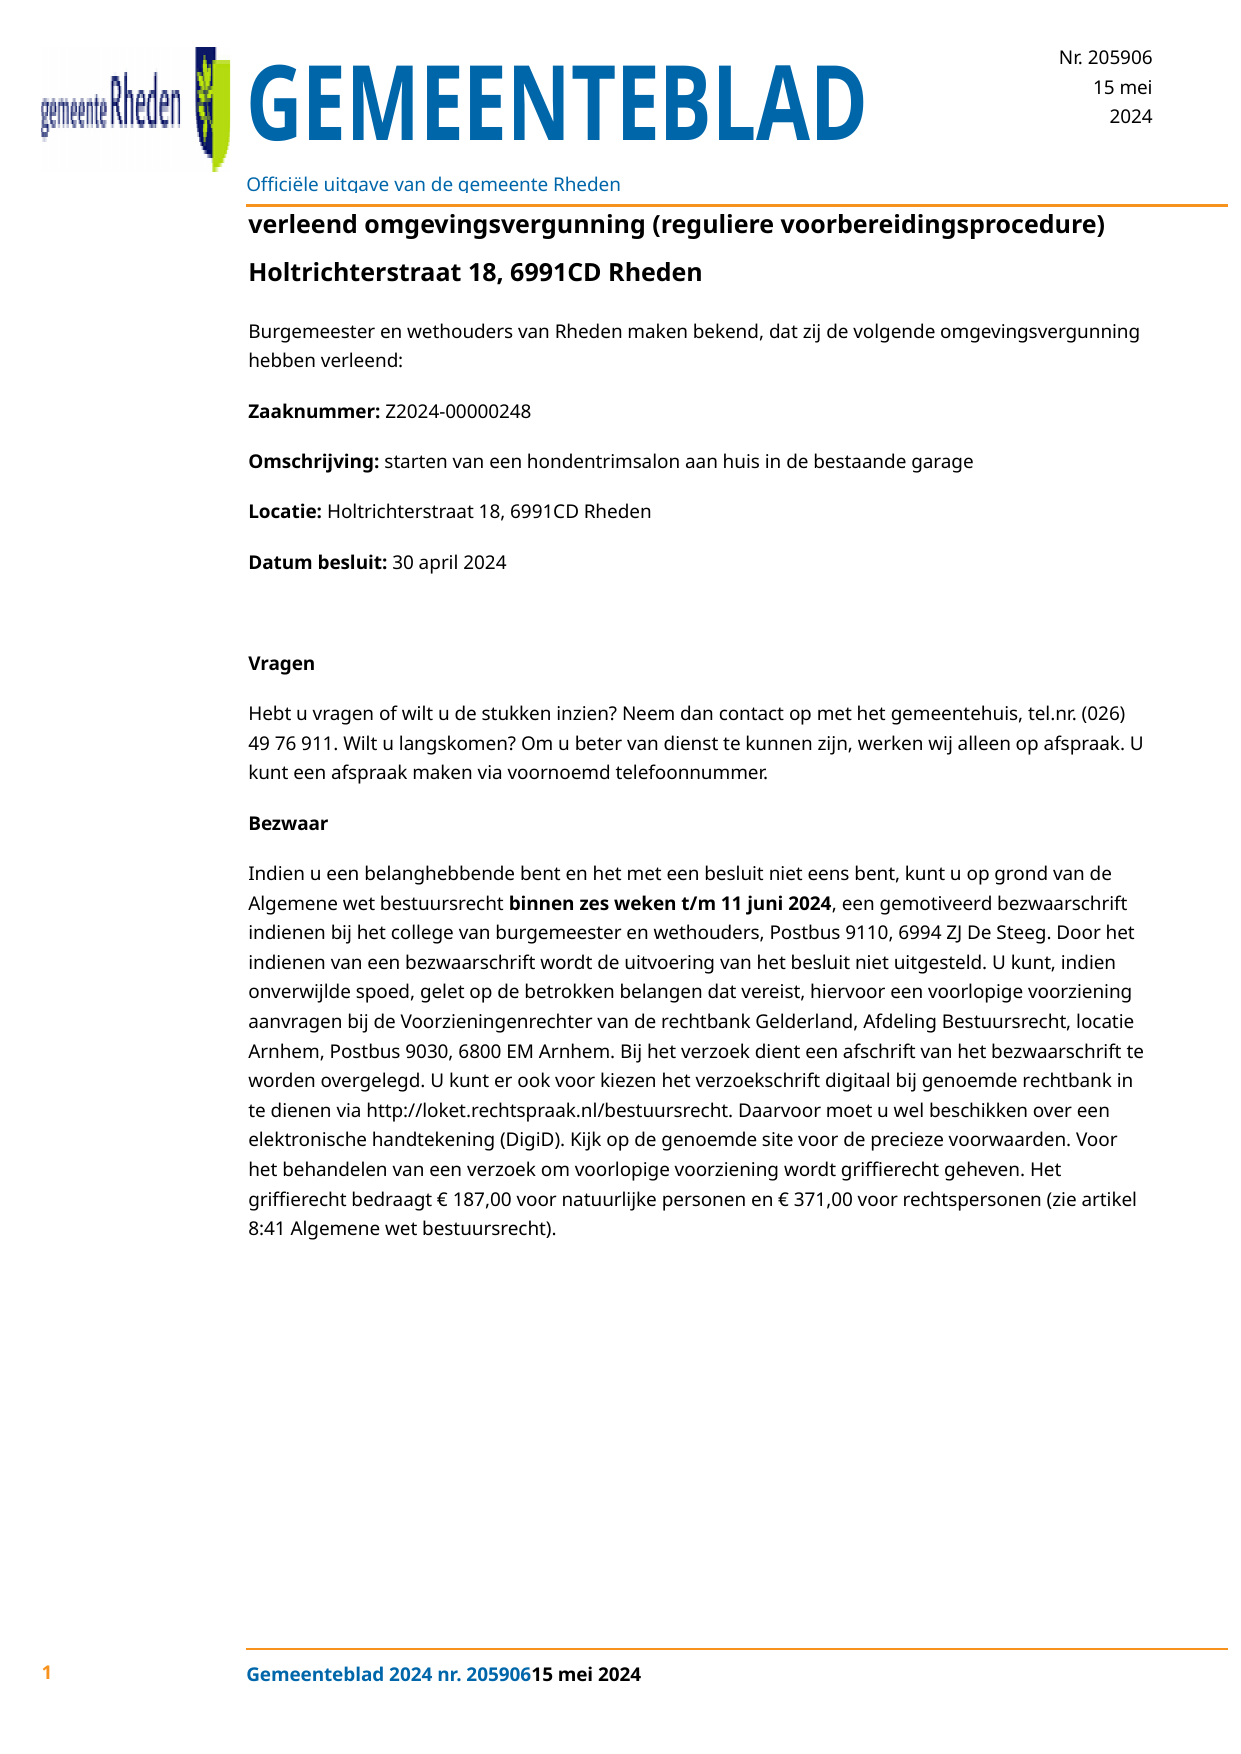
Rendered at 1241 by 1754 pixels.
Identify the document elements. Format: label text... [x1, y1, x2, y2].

text Zaaknummer: Z2024-00000248 [248, 398, 1152, 424]
text Indien u een belanghebbende bent en het met een besluit niet eens bent, kunt u op grond van de Algemene wet bestuursrecht binnen zes weken t/m 11 juni 2024, een gemotiveerd bezwaarschrift indienen bij het college van burgemeester en wethouders, Postbus 9110, 6994 ZJ De Steeg. Door het indienen van een bezwaarschrift wordt de uitvoering van het besluit niet uitgesteld. U kunt, indien onverwijlde spoed, gelet op de betrokken belangen dat vereist, hiervoor een voorlopige voorziening aanvragen bij de Voorzieningenrechter van de rechtbank Gelderland, Afdeling Bestuursrecht, locatie Arnhem, Postbus 9030, 6800 EM Arnhem. Bij het verzoek dient een afschrift van het bezwaarschrift te worden overgelegd. U kunt er ook voor kiezen het verzoekschrift digitaal bij genoemde rechtbank in te dienen via http://loket.rechtspraak.nl/bestuursrecht. Daarvoor moet u wel beschikken over een elektronische handtekening (DigiD). Kijk op de genoemde site voor de precieze voorwaarden. Voor het behandelen van een verzoek om voorlopige voorziening wordt griffierecht geheven. Het griffierecht bedraagt € 187,00 voor natuurlijke personen en € 371,00 voor rechtspersonen (zie artikel 8:41 Algemene wet bestuursrecht). [248, 860, 1152, 1241]
picture [41, 47, 231, 172]
text verleend omgevingsvergunning (reguliere voorbereidingsprocedure) Holtrichterstraat 18, 6991CD Rheden [248, 207, 1152, 288]
text Burgemeester en wethouders van Rheden maken bekend, dat zij de volgende omgevingsvergunning hebben verleend: [248, 318, 1152, 373]
text Locatie: Holtrichterstraat 18, 6991CD Rheden [248, 499, 1152, 524]
text Vragen [248, 650, 1152, 676]
text Datum besluit: 30 april 2024 [248, 549, 1152, 575]
text Hebt u vragen of wilt u de stukken inzien? Neem dan contact op met het gemeentehuis, tel.nr. (026) 49 76 911. Wilt u langskomen? Om u beter van dienst te kunnen zijn, werken wij alleen op afspraak. U kunt een afspraak maken via voornoemd telefoonnummer. [248, 700, 1152, 785]
text Omschrijving: starten van een hondentrimsalon aan huis in de bestaande garage [248, 448, 1152, 474]
text Bezwaar [248, 810, 1152, 836]
